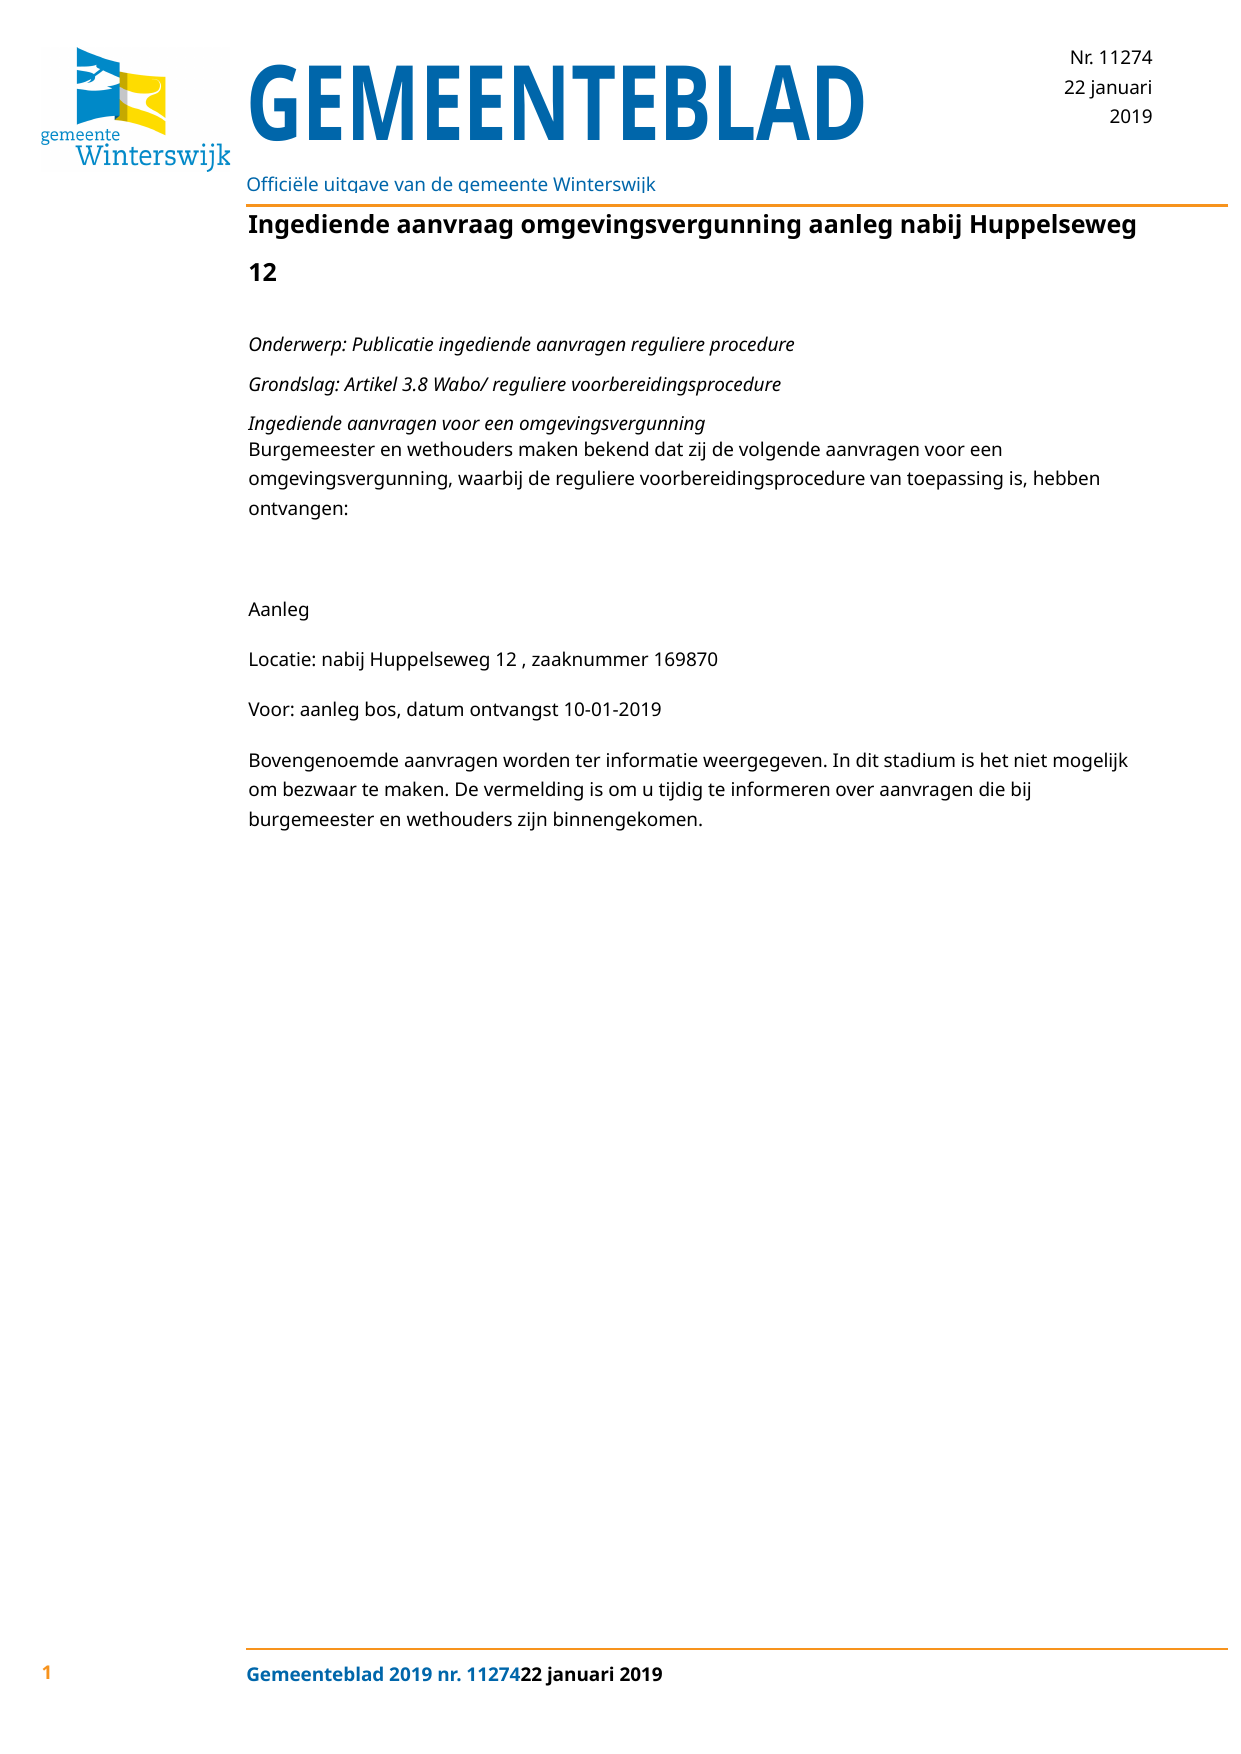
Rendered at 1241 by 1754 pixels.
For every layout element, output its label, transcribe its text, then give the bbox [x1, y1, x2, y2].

text Bovengenoemde aanvragen worden ter informatie weergegeven. In dit stadium is het niet mogelijk om bezwaar te maken. De vermelding is om u tijdig te informeren over aanvragen die bij burgemeester en wethouders zijn binnengekomen. [248, 747, 1152, 832]
text Voor: aanleg bos, datum ontvangst 10-01-2019 [248, 697, 1152, 722]
picture [41, 47, 231, 172]
text Ingediende aanvragen voor een omgevingsvergunning [248, 410, 1152, 436]
text Grondslag: Artikel 3.8 Wabo/ reguliere voorbereidingsprocedure [248, 371, 1152, 396]
text Aanleg [248, 596, 1152, 621]
text Burgemeester en wethouders maken bekend dat zij de volgende aanvragen voor een omgevingsvergunning, waarbij de reguliere voorbereidingsprocedure van toepassing is, hebben ontvangen: [248, 436, 1152, 521]
picture [225, 153, 231, 162]
text Locatie: nabij Huppelseweg 12 , zaaknummer 169870 [248, 646, 1152, 672]
text Ingediende aanvraag omgevingsvergunning aanleg nabij Huppelseweg 12 [248, 207, 1152, 288]
text Onderwerp: Publicatie ingediende aanvragen reguliere procedure [248, 331, 1152, 357]
